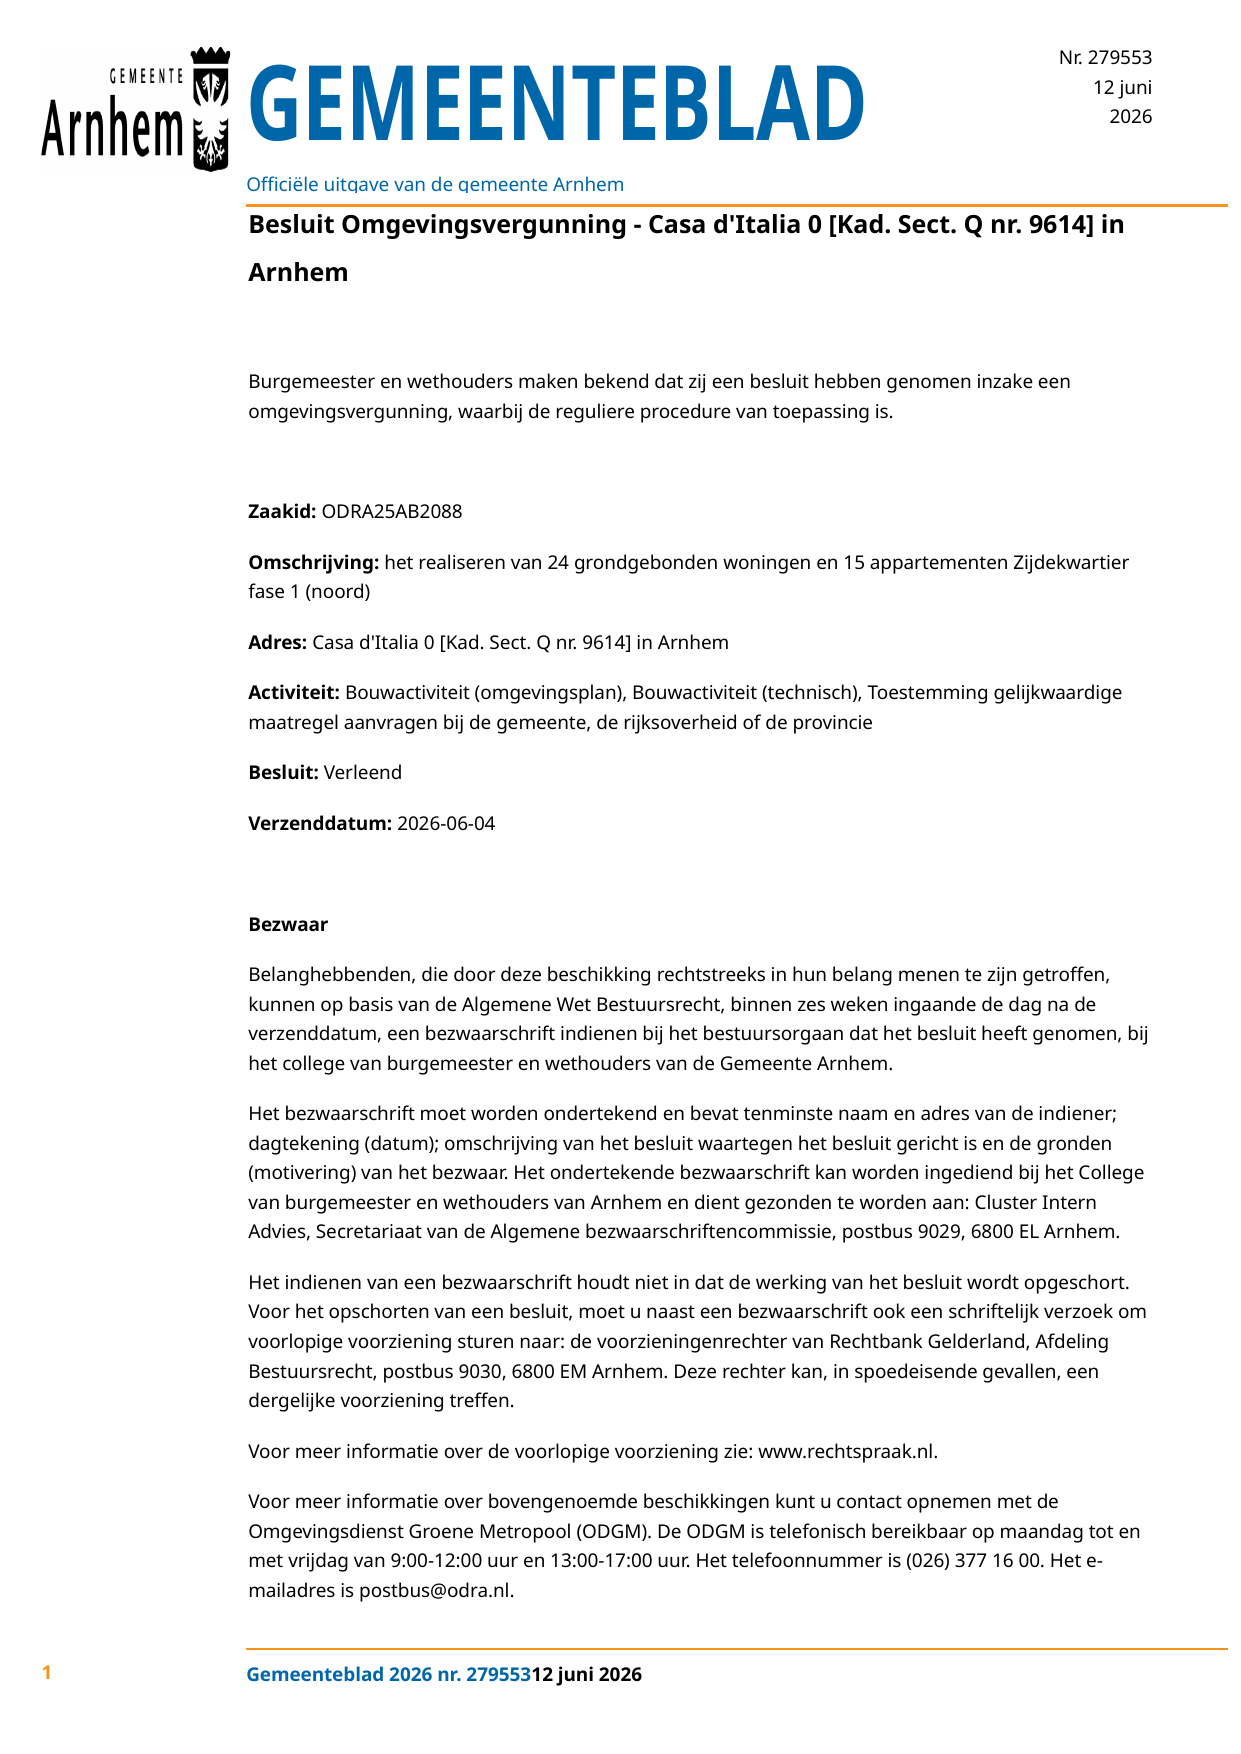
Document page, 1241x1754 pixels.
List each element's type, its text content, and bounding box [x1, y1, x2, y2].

text Adres: Casa d'Italia 0 [Kad. Sect. Q nr. 9614] in Arnhem [248, 629, 1152, 655]
text Omschrijving: het realiseren van 24 grondgebonden woningen en 15 appartementen Zijdekwartier fase 1 (noord) [248, 549, 1152, 604]
text Voor meer informatie over bovengenoemde beschikkingen kunt u contact opnemen met de Omgevingsdienst Groene Metropool (ODGM). De ODGM is telefonisch bereikbaar op maandag tot en met vrijdag van 9:00-12:00 uur en 13:00-17:00 uur. Het telefoonnummer is (026) 377 16 00. Het e-mailadres is postbus@odra.nl. [248, 1488, 1152, 1603]
text Het bezwaarschrift moet worden ondertekend en bevat tenminste naam en adres van de indiener; dagtekening (datum); omschrijving van het besluit waartegen het besluit gericht is en de gronden (motivering) van het bezwaar. Het ondertekende bezwaarschrift kan worden ingediend bij het College van burgemeester en wethouders van Arnhem en dient gezonden te worden aan: Cluster Intern Advies, Secretariaat van de Algemene bezwaarschriftencommissie, postbus 9029, 6800 EL Arnhem. [248, 1100, 1152, 1244]
text Voor meer informatie over de voorlopige voorziening zie: www.rechtspraak.nl. [248, 1438, 1152, 1464]
text Activiteit: Bouwactiviteit (omgevingsplan), Bouwactiviteit (technisch), Toestemming gelijkwaardige maatregel aanvragen bij de gemeente, de rijksoverheid of de provincie [248, 679, 1152, 735]
text Het indienen van een bezwaarschrift houdt niet in dat de werking van het besluit wordt opgeschort. Voor het opschorten van een besluit, moet u naast een bezwaarschrift ook een schriftelijk verzoek om voorlopige voorziening sturen naar: de voorzieningenrechter van Rechtbank Gelderland, Afdeling Bestuursrecht, postbus 9030, 6800 EM Arnhem. Deze rechter kan, in spoedeisende gevallen, een dergelijke voorziening treffen. [248, 1269, 1152, 1413]
text Verzenddatum: 2026-06-04 [248, 810, 1152, 836]
text Belanghebbenden, die door deze beschikking rechtstreeks in hun belang menen te zijn getroffen, kunnen op basis van de Algemene Wet Bestuursrecht, binnen zes weken ingaande de dag na de verzenddatum, een bezwaarschrift indienen bij het bestuursorgaan dat het besluit heeft genomen, bij het college van burgemeester en wethouders van de Gemeente Arnhem. [248, 961, 1152, 1076]
text Besluit: Verleend [248, 759, 1152, 785]
text Bezwaar [248, 911, 1152, 937]
picture [41, 47, 231, 172]
text Besluit Omgevingsvergunning - Casa d'Italia 0 [Kad. Sect. Q nr. 9614] in Arnhem [248, 207, 1152, 288]
text Burgemeester en wethouders maken bekend dat zij een besluit hebben genomen inzake een omgevingsvergunning, waarbij de reguliere procedure van toepassing is. [248, 368, 1152, 424]
text Zaakid: ODRA25AB2088 [248, 499, 1152, 524]
